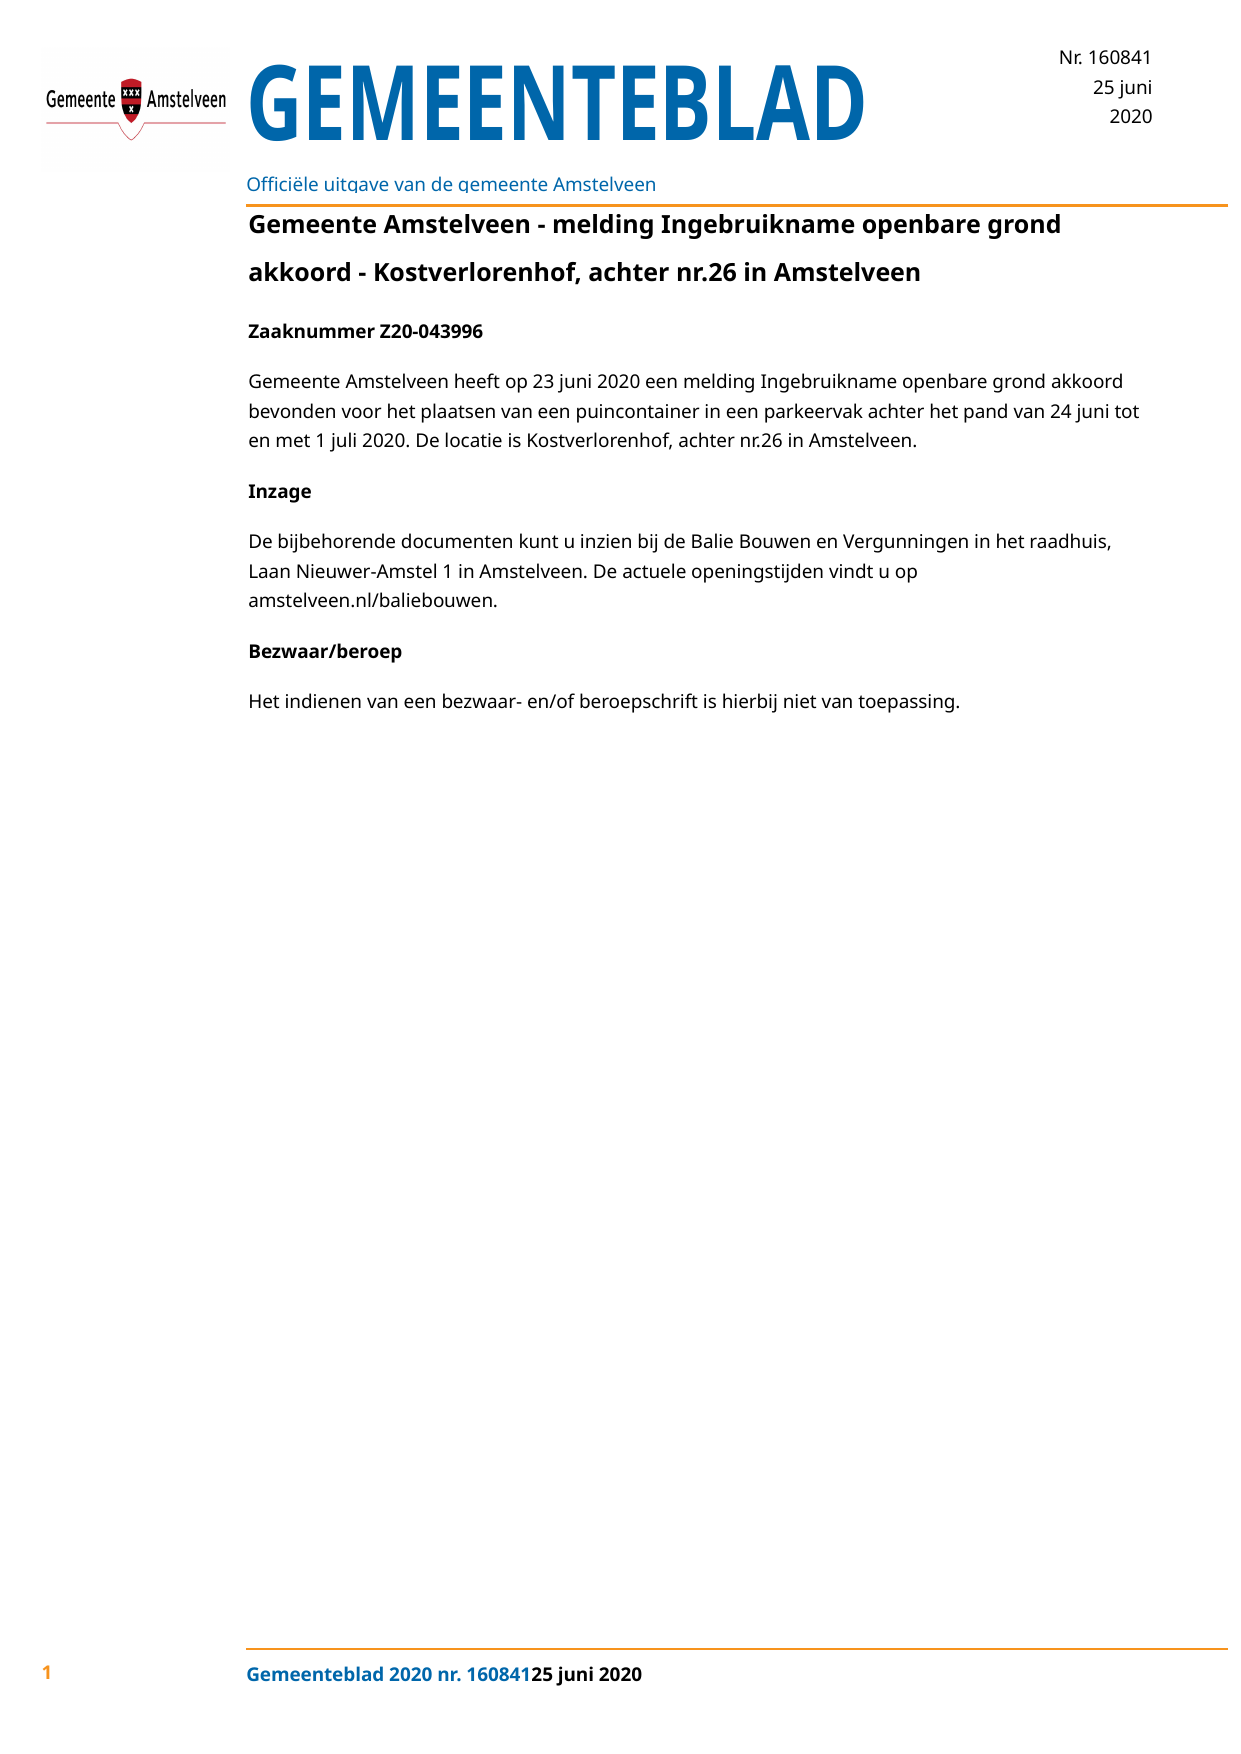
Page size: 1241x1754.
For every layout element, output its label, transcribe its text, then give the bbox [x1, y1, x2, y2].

text Gemeente Amstelveen heeft op 23 juni 2020 een melding Ingebruikname openbare grond akkoord bevonden voor het plaatsen van een puincontainer in een parkeervak achter het pand van 24 juni tot en met 1 juli 2020. De locatie is Kostverlorenhof, achter nr.26 in Amstelveen. [248, 368, 1152, 453]
picture [41, 47, 231, 172]
text Zaaknummer Z20-043996 [248, 318, 1152, 344]
text Bezwaar/beroep [248, 638, 1152, 664]
text De bijbehorende documenten kunt u inzien bij de Balie Bouwen en Vergunningen in het raadhuis, Laan Nieuwer-Amstel 1 in Amstelveen. De actuele openingstijden vindt u op amstelveen.nl/baliebouwen. [248, 528, 1152, 613]
text Het indienen van een bezwaar- en/of beroepschrift is hierbij niet van toepassing. [248, 688, 1152, 714]
text Inzage [248, 478, 1152, 504]
text Gemeente Amstelveen - melding Ingebruikname openbare grond akkoord - Kostverlorenhof, achter nr.26 in Amstelveen [248, 207, 1152, 288]
